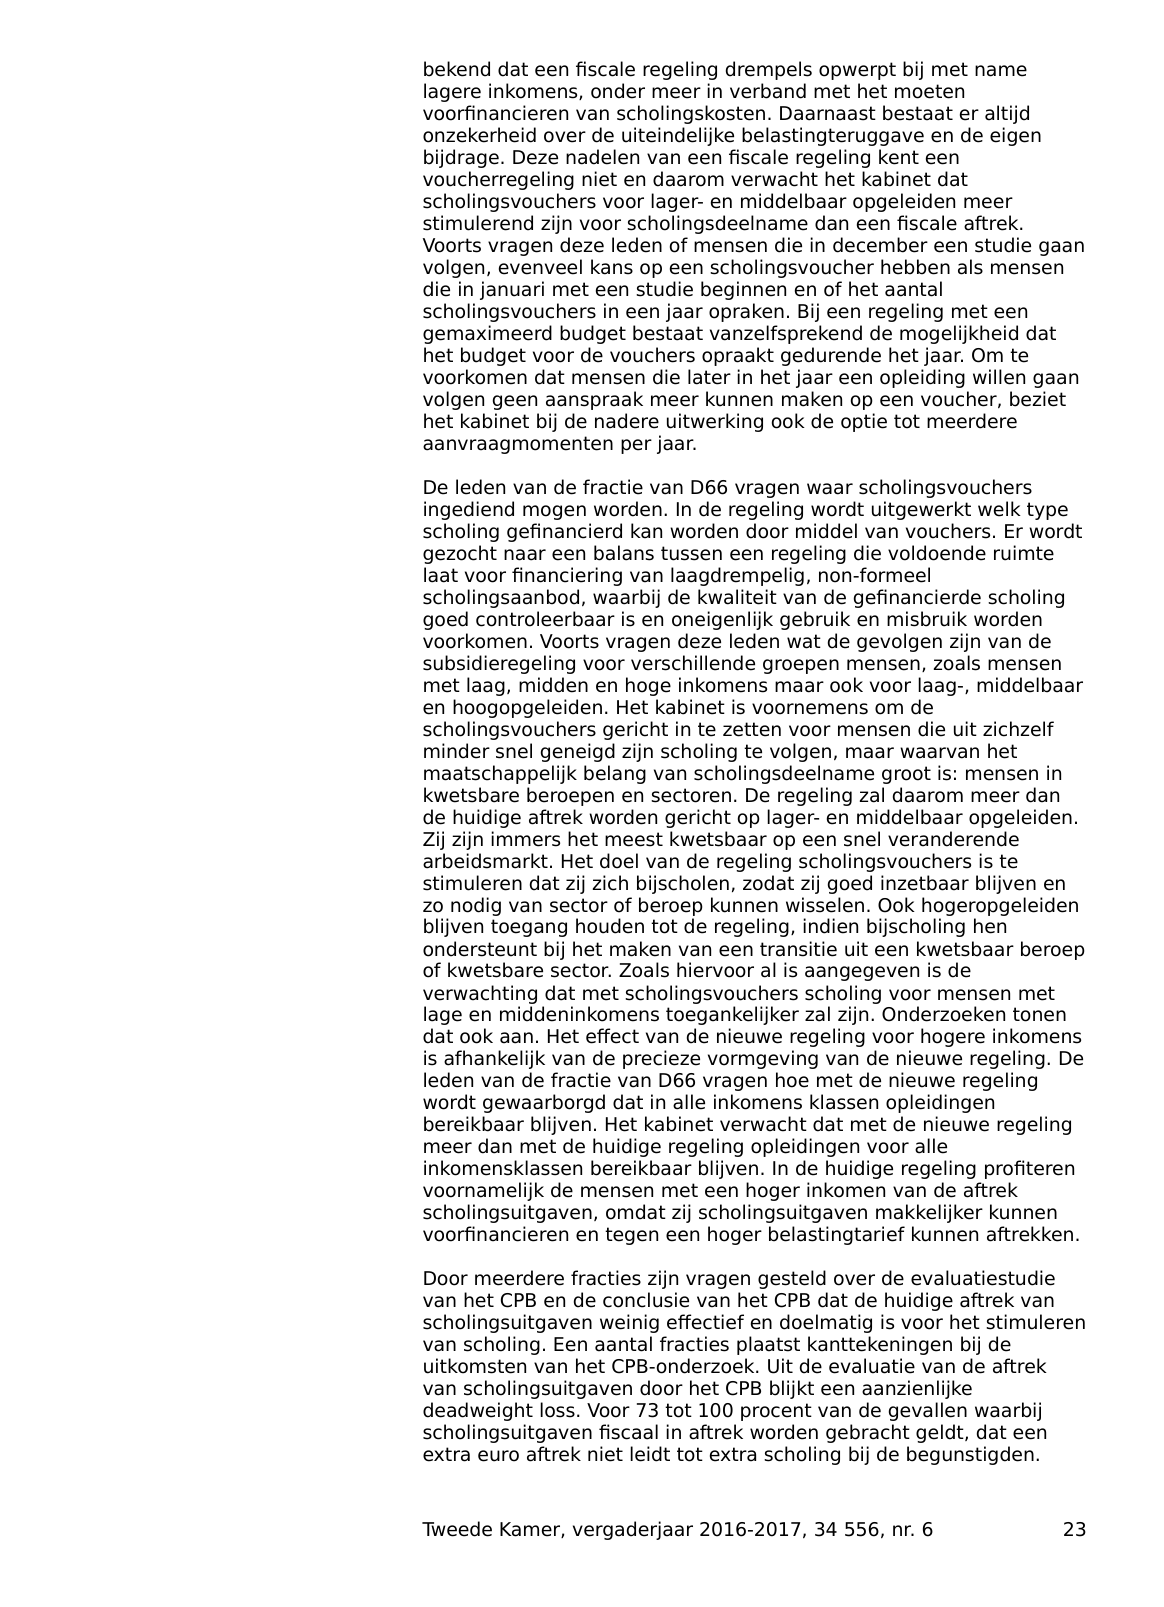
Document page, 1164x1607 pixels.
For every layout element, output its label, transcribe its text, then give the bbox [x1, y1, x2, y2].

text Door meerdere fracties zijn vragen gesteld over de evaluatiestudie van het CPB en de conclusie van het CPB dat de huidige aftrek van scholingsuitgaven weinig effectief en doelmatig is voor het stimuleren van scholing. Een aantal fracties plaatst kanttekeningen bij de uitkomsten van het CPB-onderzoek. Uit de evaluatie van de aftrek van scholingsuitgaven door het CPB blijkt een aanzienlijke deadweight loss. Voor 73 tot 100 procent van de gevallen waarbij scholingsuitgaven fiscaal in aftrek worden gebracht geldt, dat een extra euro aftrek niet leidt tot extra scholing bij de begunstigden. [422, 1268, 1087, 1466]
text De leden van de fractie van D66 vragen waar scholingsvouchers ingediend mogen worden. In de regeling wordt uitgewerkt welk type scholing gefinancierd kan worden door middel van vouchers. Er wordt gezocht naar een balans tussen een regeling die voldoende ruimte laat voor financiering van laagdrempelig, non-formeel scholingsaanbod, waarbij de kwaliteit van de gefinancierde scholing goed controleerbaar is en oneigenlijk gebruik en misbruik worden voorkomen. Voorts vragen deze leden wat de gevolgen zijn van de subsidieregeling voor verschillende groepen mensen, zoals mensen met laag, midden en hoge inkomens maar ook voor laag-, middelbaar en hoogopgeleiden. Het kabinet is voornemens om de scholingsvouchers gericht in te zetten voor mensen die uit zichzelf minder snel geneigd zijn scholing te volgen, maar waarvan het maatschappelijk belang van scholingsdeelname groot is: mensen in kwetsbare beroepen en sectoren. De regeling zal daarom meer dan de huidige aftrek worden gericht op lager- en middelbaar opgeleiden. Zij zijn immers het meest kwetsbaar op een snel veranderende arbeidsmarkt. Het doel van de regeling scholingsvouchers is te stimuleren dat zij zich bijscholen, zodat zij goed inzetbaar blijven en zo nodig van sector of beroep kunnen wisselen. Ook hogeropgeleiden blijven toegang houden tot de regeling, indien bijscholing hen ondersteunt bij het maken van een transitie uit een kwetsbaar beroep of kwetsbare sector. Zoals hiervoor al is aangegeven is de verwachting dat met scholingsvouchers scholing voor mensen met lage en middeninkomens toegankelijker zal zijn. Onderzoeken tonen dat ook aan. Het effect van de nieuwe regeling voor hogere inkomens is afhankelijk van de precieze vormgeving van de nieuwe regeling. De leden van de fractie van D66 vragen hoe met de nieuwe regeling wordt gewaarborgd dat in alle inkomens klassen opleidingen bereikbaar blijven. Het kabinet verwacht dat met de nieuwe regeling meer dan met de huidige regeling opleidingen voor alle inkomensklassen bereikbaar blijven. In de huidige regeling profiteren voornamelijk de mensen met een hoger inkomen van de aftrek scholingsuitgaven, omdat zij scholingsuitgaven makkelijker kunnen voorfinancieren en tegen een hoger belastingtarief kunnen aftrekken. [422, 477, 1087, 1246]
text bekend dat een fiscale regeling drempels opwerpt bij met name lagere inkomens, onder meer in verband met het moeten voorfinancieren van scholingskosten. Daarnaast bestaat er altijd onzekerheid over de uiteindelijke belastingteruggave en de eigen bijdrage. Deze nadelen van een fiscale regeling kent een voucherregeling niet en daarom verwacht het kabinet dat scholingsvouchers voor lager- en middelbaar opgeleiden meer stimulerend zijn voor scholingsdeelname dan een fiscale aftrek. Voorts vragen deze leden of mensen die in december een studie gaan volgen, evenveel kans op een scholingsvoucher hebben als mensen die in januari met een studie beginnen en of het aantal scholingsvouchers in een jaar opraken. Bij een regeling met een gemaximeerd budget bestaat vanzelfsprekend de mogelijkheid dat het budget voor de vouchers opraakt gedurende het jaar. Om te voorkomen dat mensen die later in het jaar een opleiding willen gaan volgen geen aanspraak meer kunnen maken op een voucher, beziet het kabinet bij de nadere uitwerking ook de optie tot meerdere aanvraagmomenten per jaar. [422, 59, 1087, 455]
